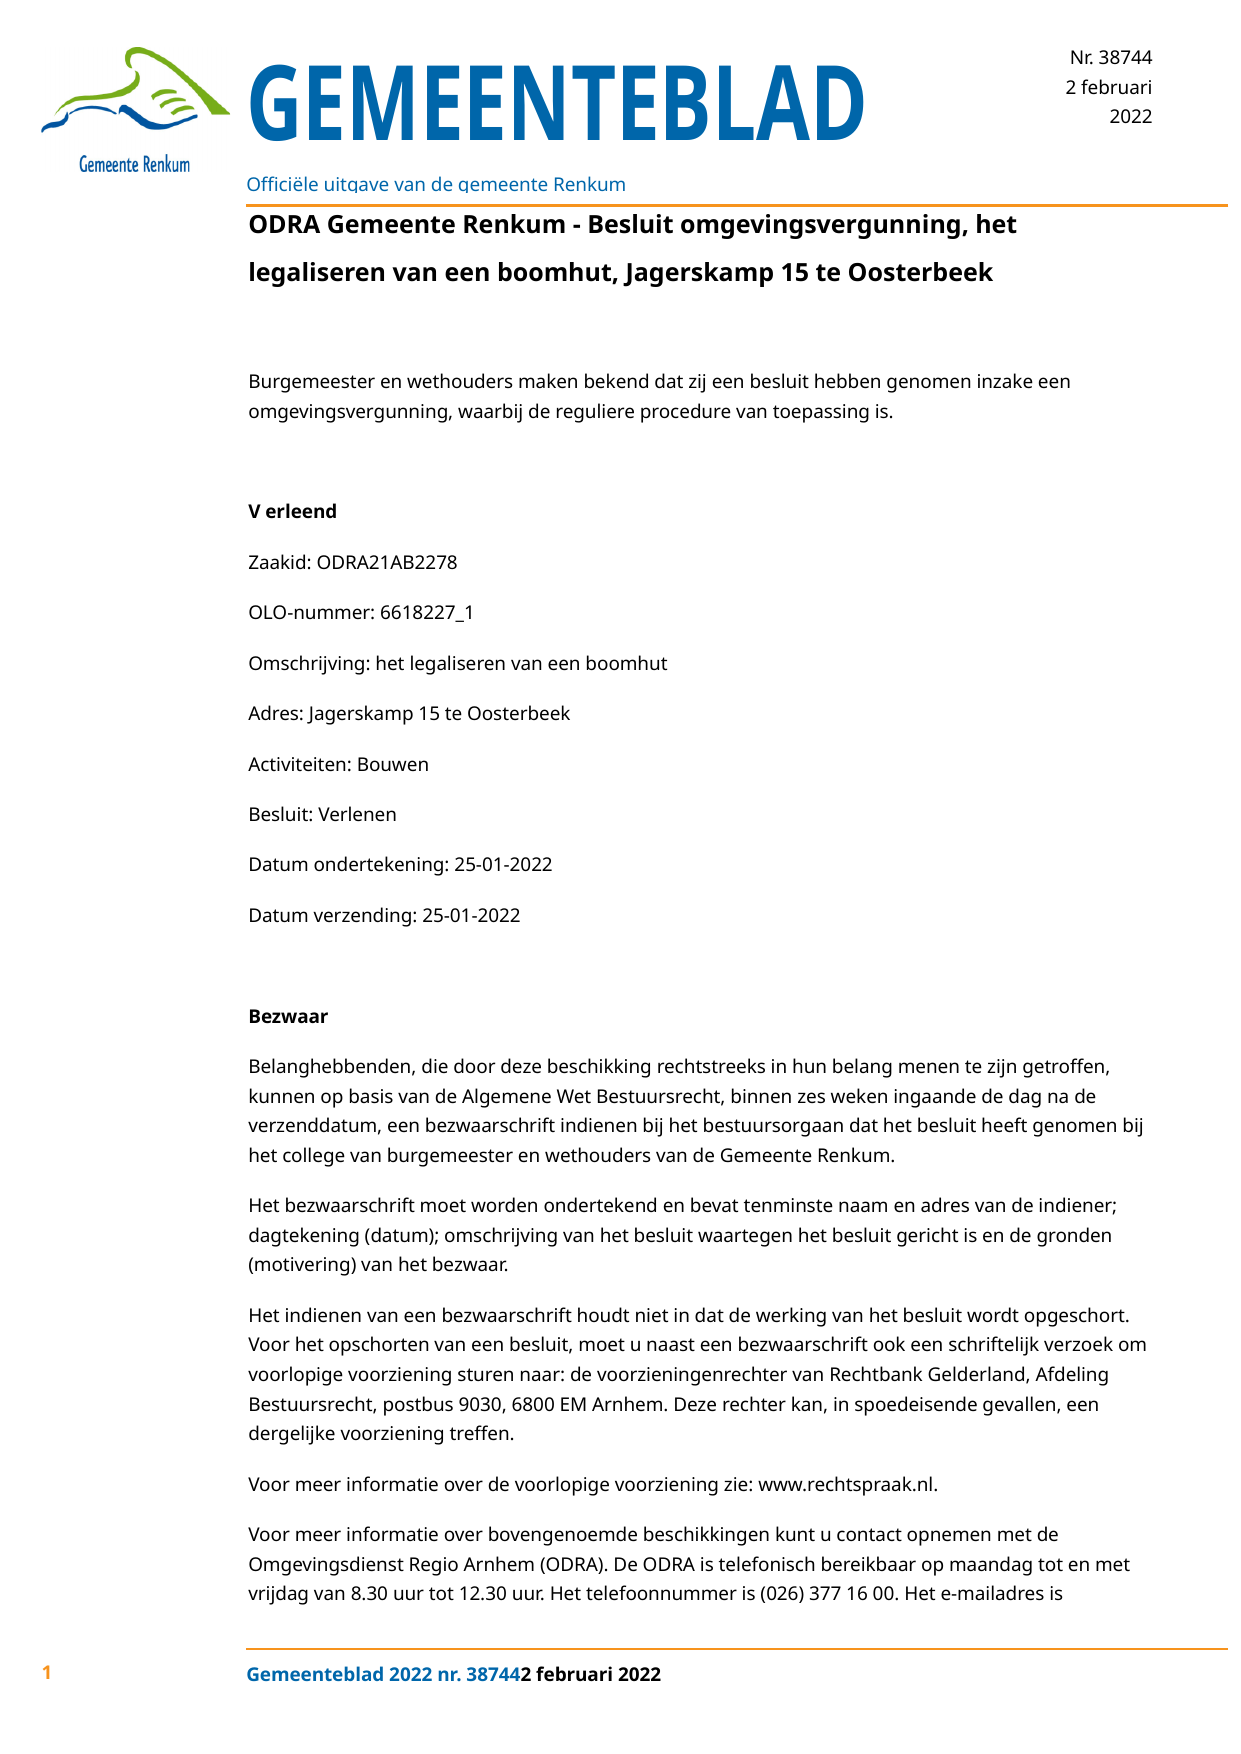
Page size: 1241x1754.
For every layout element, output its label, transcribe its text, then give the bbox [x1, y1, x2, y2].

text V erleend [248, 499, 1152, 524]
text OLO-nummer: 6618227_1 [248, 599, 1152, 625]
text Omschrijving: het legaliseren van een boomhut [248, 650, 1152, 676]
text Besluit: Verlenen [248, 801, 1152, 827]
text Zaakid: ODRA21AB2278 [248, 549, 1152, 575]
text Bezwaar [248, 1003, 1152, 1029]
picture [41, 47, 231, 172]
text Het indienen van een bezwaarschrift houdt niet in dat de werking van het besluit wordt opgeschort. Voor het opschorten van een besluit, moet u naast een bezwaarschrift ook een schriftelijk verzoek om voorlopige voorziening sturen naar: de voorzieningenrechter van Rechtbank Gelderland, Afdeling Bestuursrecht, postbus 9030, 6800 EM Arnhem. Deze rechter kan, in spoedeisende gevallen, een dergelijke voorziening treffen. [248, 1302, 1152, 1446]
text Datum verzending: 25-01-2022 [248, 902, 1152, 928]
text Voor meer informatie over de voorlopige voorziening zie: www.rechtspraak.nl. [248, 1471, 1152, 1497]
text Adres: Jagerskamp 15 te Oosterbeek [248, 700, 1152, 726]
text Voor meer informatie over bovengenoemde beschikkingen kunt u contact opnemen met de Omgevingsdienst Regio Arnhem (ODRA). De ODRA is telefonisch bereikbaar op maandag tot en met vrijdag van 8.30 uur tot 12.30 uur. Het telefoonnummer is (026) 377 16 00. Het e-mailadres is [248, 1521, 1152, 1606]
text Datum ondertekening: 25-01-2022 [248, 852, 1152, 877]
text Activiteiten: Bouwen [248, 751, 1152, 777]
text ODRA Gemeente Renkum - Besluit omgevingsvergunning, het legaliseren van een boomhut, Jagerskamp 15 te Oosterbeek [248, 207, 1152, 288]
text Belanghebbenden, die door deze beschikking rechtstreeks in hun belang menen te zijn getroffen, kunnen op basis van de Algemene Wet Bestuursrecht, binnen zes weken ingaande de dag na de verzenddatum, een bezwaarschrift indienen bij het bestuursorgaan dat het besluit heeft genomen bij het college van burgemeester en wethouders van de Gemeente Renkum. [248, 1053, 1152, 1168]
text Het bezwaarschrift moet worden ondertekend en bevat tenminste naam en adres van de indiener; dagtekening (datum); omschrijving van het besluit waartegen het besluit gericht is en de gronden (motivering) van het bezwaar. [248, 1192, 1152, 1277]
text Burgemeester en wethouders maken bekend dat zij een besluit hebben genomen inzake een omgevingsvergunning, waarbij de reguliere procedure van toepassing is. [248, 368, 1152, 424]
